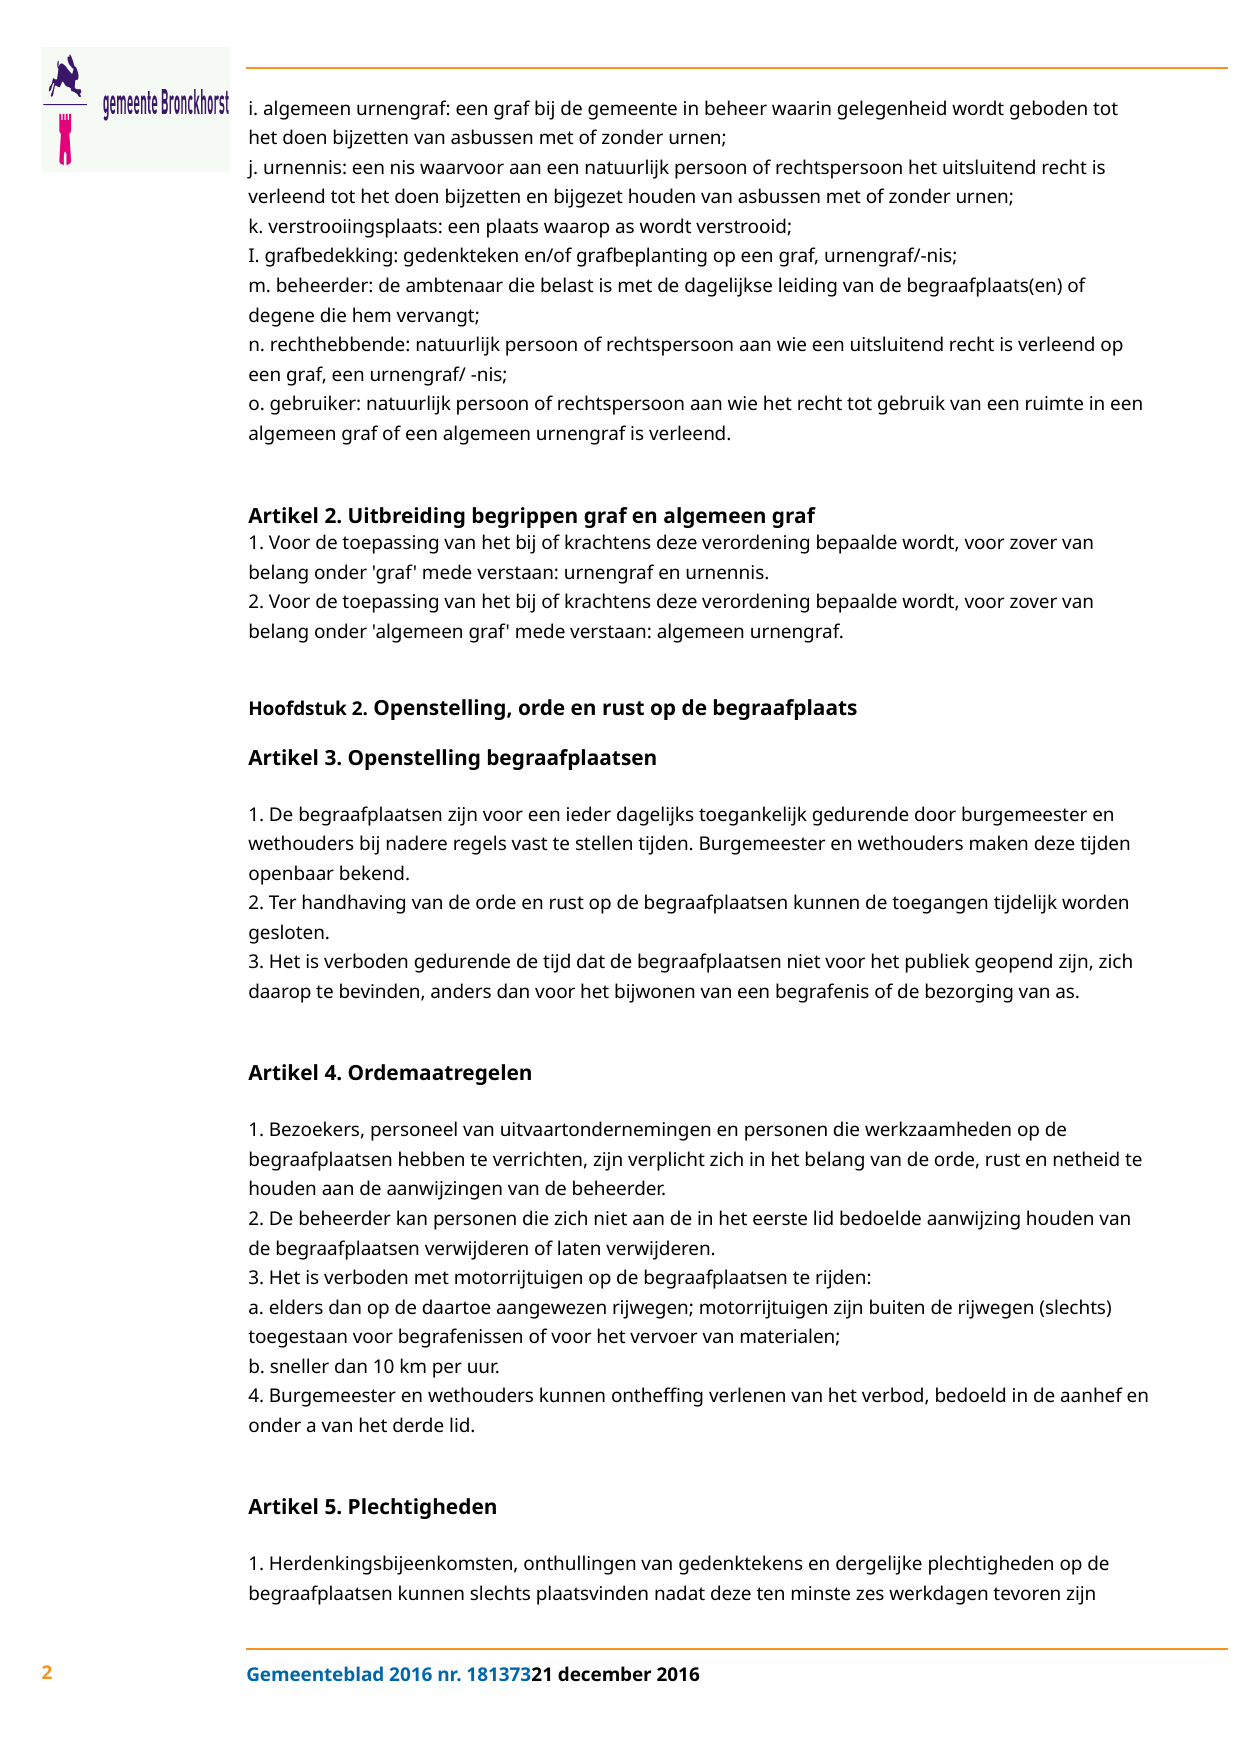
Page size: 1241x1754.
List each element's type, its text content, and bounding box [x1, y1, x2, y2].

text o. gebruiker: natuurlijk persoon of rechtspersoon aan wie het recht tot gebruik van een ruimte in een algemeen graf of een algemeen urnengraf is verleend. [248, 391, 1152, 446]
text 1. Herdenkingsbijeenkomsten, onthullingen van gedenktekens en dergelijke plechtigheden op de begraafplaatsen kunnen slechts plaatsvinden nadat deze ten minste zes werkdagen tevoren zijn [248, 1550, 1152, 1606]
text Hoofdstuk 2. Openstelling, orde en rust op de begraafplaats [248, 693, 1152, 722]
text 2. Voor de toepassing van het bij of krachtens deze verordening bepaalde wordt, voor zover van belang onder 'algemeen graf' mede verstaan: algemeen urnengraf. [248, 589, 1152, 644]
text j. urnennis: een nis waarvoor aan een natuurlijk persoon of rechtspersoon het uitsluitend recht is verleend tot het doen bijzetten en bijgezet houden van asbussen met of zonder urnen; [248, 154, 1152, 209]
text a. elders dan op de daartoe aangewezen rijwegen; motorrijtuigen zijn buiten de rijwegen (slechts) toegestaan voor begrafenissen of voor het vervoer van materialen; [248, 1294, 1152, 1349]
text m. beheerder: de ambtenaar die belast is met de dagelijkse leiding van de begraafplaats(en) of degene die hem vervangt; [248, 272, 1152, 328]
picture [41, 47, 231, 172]
text Artikel 3. Openstelling begraafplaatsen [248, 743, 1152, 771]
text n. rechthebbende: natuurlijk persoon of rechtspersoon aan wie een uitsluitend recht is verleend op een graf, een urnengraf/ -nis; [248, 331, 1152, 387]
text k. verstrooiingsplaats: een plaats waarop as wordt verstrooid; [248, 213, 1152, 239]
text i. algemeen urnengraf: een graf bij de gemeente in beheer waarin gelegenheid wordt geboden tot het doen bijzetten van asbussen met of zonder urnen; [248, 95, 1152, 150]
text 2. De beheerder kan personen die zich niet aan de in het eerste lid bedoelde aanwijzing houden van de begraafplaatsen verwijderen of laten verwijderen. [248, 1205, 1152, 1260]
text Artikel 4. Ordemaatregelen [248, 1058, 1152, 1087]
text 1. Voor de toepassing van het bij of krachtens deze verordening bepaalde wordt, voor zover van belang onder 'graf' mede verstaan: urnengraf en urnennis. [248, 529, 1152, 585]
text 4. Burgemeester en wethouders kunnen ontheffing verlenen van het verbod, bedoeld in de aanhef en onder a van het derde lid. [248, 1383, 1152, 1438]
text 3. Het is verboden gedurende de tijd dat de begraafplaatsen niet voor het publiek geopend zijn, zich daarop te bevinden, anders dan voor het bijwonen van een begrafenis of de bezorging van as. [248, 949, 1152, 1004]
text I. grafbedekking: gedenkteken en/of grafbeplanting op een graf, urnengraf/-nis; [248, 243, 1152, 268]
text 1. Bezoekers, personeel van uitvaartondernemingen en personen die werkzaamheden op de begraafplaatsen hebben te verrichten, zijn verplicht zich in het belang van de orde, rust en netheid te houden aan de aanwijzingen van de beheerder. [248, 1116, 1152, 1201]
text Artikel 5. Plechtigheden [248, 1492, 1152, 1521]
text 3. Het is verboden met motorrijtuigen op de begraafplaatsen te rijden: [248, 1264, 1152, 1290]
text 2. Ter handhaving van de orde en rust op de begraafplaatsen kunnen de toegangen tijdelijk worden gesloten. [248, 889, 1152, 945]
text Artikel 2. Uitbreiding begrippen graf en algemeen graf [248, 500, 1152, 529]
text b. sneller dan 10 km per uur. [248, 1353, 1152, 1379]
text 1. De begraafplaatsen zijn voor een ieder dagelijks toegankelijk gedurende door burgemeester en wethouders bij nadere regels vast te stellen tijden. Burgemeester en wethouders maken deze tijden openbaar bekend. [248, 801, 1152, 886]
